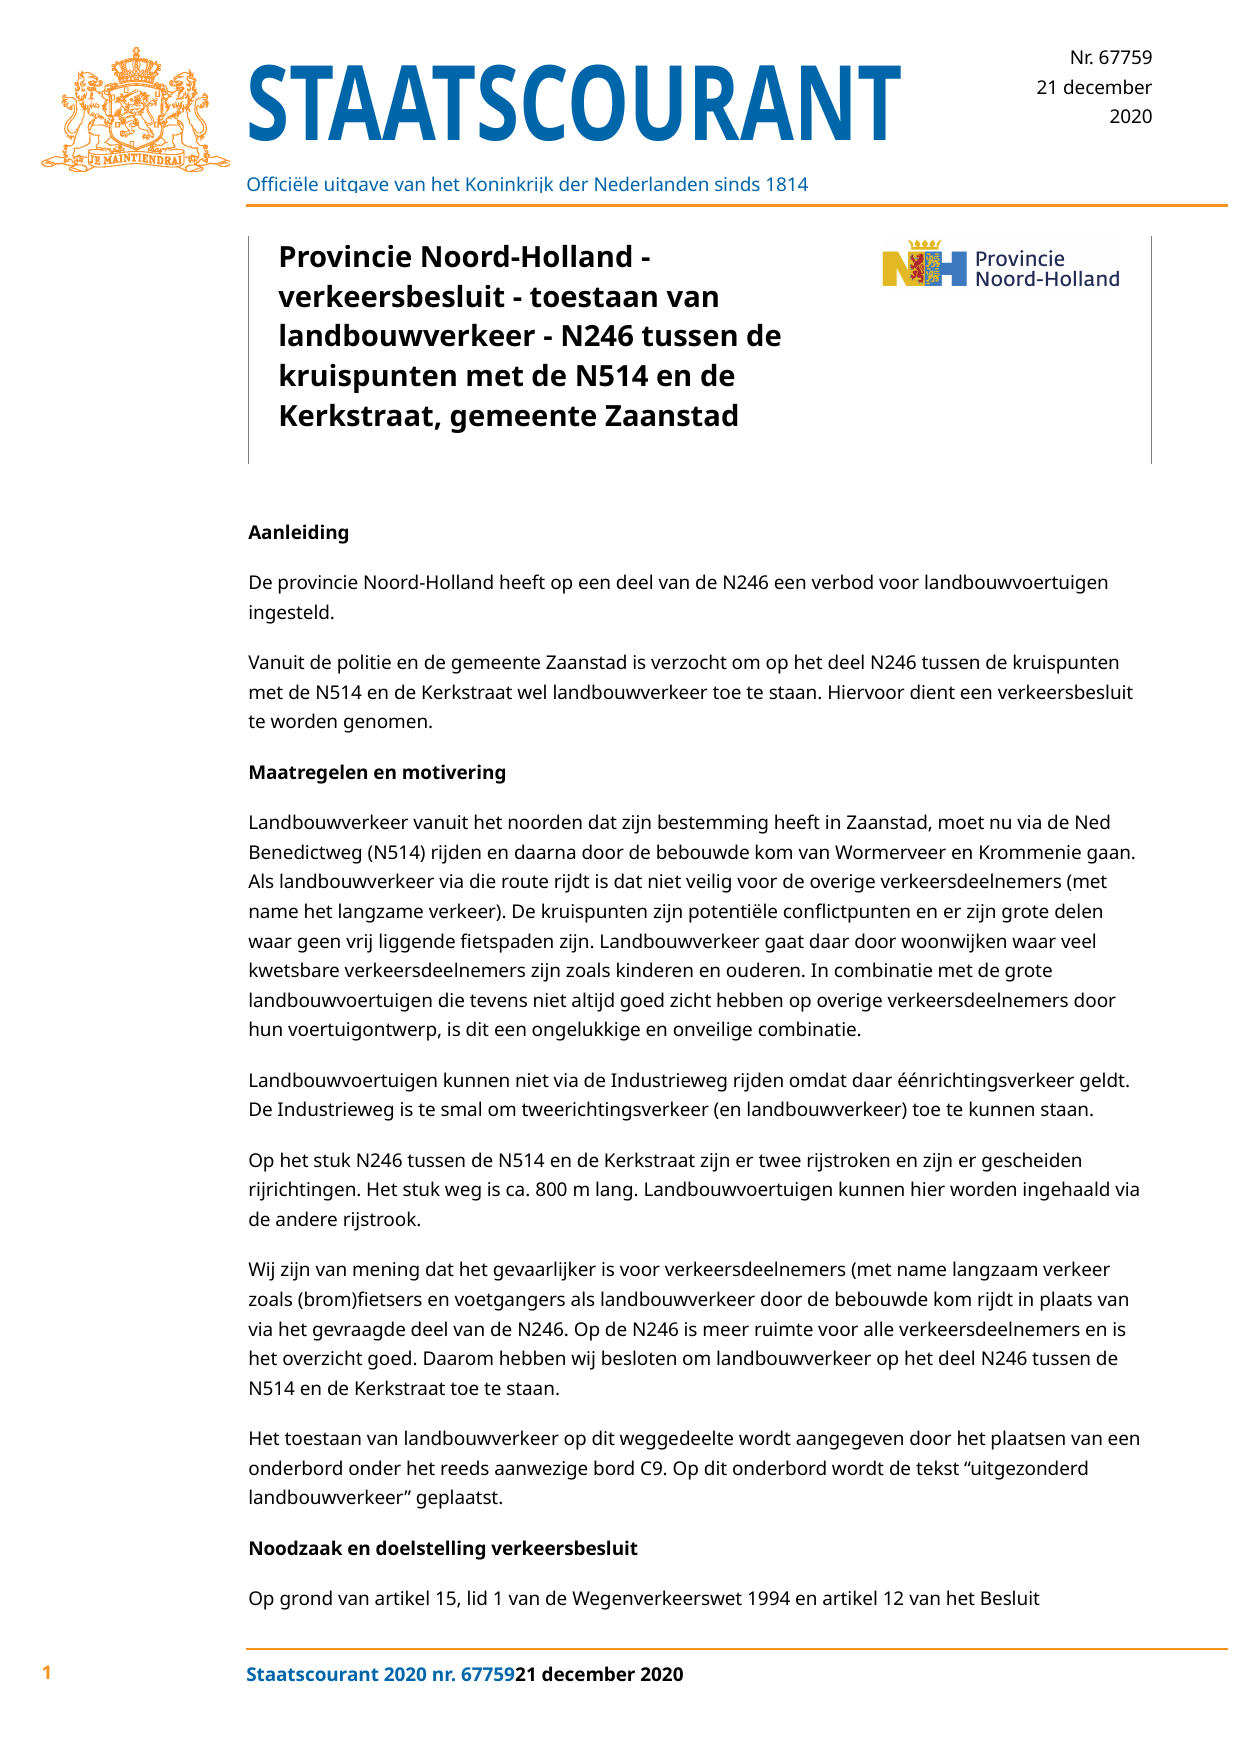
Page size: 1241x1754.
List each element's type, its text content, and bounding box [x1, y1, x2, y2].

text Noodzaak en doelstelling verkeersbesluit [248, 1535, 1152, 1561]
text Op het stuk N246 tussen de N514 en de Kerkstraat zijn er twee rijstroken en zijn er gescheiden rijrichtingen. Het stuk weg is ca. 800 m lang. Landbouwvoertuigen kunnen hier worden ingehaald via de andere rijstrook. [248, 1147, 1152, 1232]
picture [882, 236, 1119, 291]
picture [41, 47, 231, 172]
text De provincie Noord-Holland heeft op een deel van de N246 een verbod voor landbouwvoertuigen ingesteld. [248, 569, 1152, 625]
text Maatregelen en motivering [248, 759, 1152, 785]
text Landbouwverkeer vanuit het noorden dat zijn bestemming heeft in Zaanstad, moet nu via de Ned Benedictweg (N514) rijden en daarna door de bebouwde kom van Wormerveer en Krommenie gaan. Als landbouwverkeer via die route rijdt is dat niet veilig voor de overige verkeersdeelnemers (met name het langzame verkeer). De kruispunten zijn potentiële conflictpunten en er zijn grote delen waar geen vrij liggende fietspaden zijn. Landbouwverkeer gaat daar door woonwijken waar veel kwetsbare verkeersdeelnemers zijn zoals kinderen en ouderen. In combinatie met de grote landbouwvoertuigen die tevens niet altijd goed zicht hebben op overige verkeersdeelnemers door hun voertuigontwerp, is dit een ongelukkige en onveilige combinatie. [248, 809, 1152, 1042]
table_header [850, 236, 1151, 464]
text Wij zijn van mening dat het gevaarlijker is voor verkeersdeelnemers (met name langzaam verkeer zoals (brom)fietsers en voetgangers als landbouwverkeer door de bebouwde kom rijdt in plaats van via het gevraagde deel van de N246. Op de N246 is meer ruimte voor alle verkeersdeelnemers en is het overzicht goed. Daarom hebben wij besloten om landbouwverkeer op het deel N246 tussen de N514 en de Kerkstraat toe te staan. [248, 1257, 1152, 1401]
text Op grond van artikel 15, lid 1 van de Wegenverkeerswet 1994 en artikel 12 van het Besluit [248, 1585, 1152, 1611]
text Vanuit de politie en de gemeente Zaanstad is verzocht om op het deel N246 tussen de kruispunten met de N514 en de Kerkstraat wel landbouwverkeer toe te staan. Hiervoor dient een verkeersbesluit te worden genomen. [248, 649, 1152, 734]
text Het toestaan van landbouwverkeer op dit weggedeelte wordt aangegeven door het plaatsen van een onderbord onder het reeds aanwezige bord C9. Op dit onderbord wordt de tekst “uitgezonderd landbouwverkeer” geplaatst. [248, 1425, 1152, 1510]
text Landbouwvoertuigen kunnen niet via de Industrieweg rijden omdat daar éénrichtingsverkeer geldt. De Industrieweg is te smal om tweerichtingsverkeer (en landbouwverkeer) toe te kunnen staan. [248, 1067, 1152, 1122]
table_header Provincie Noord-Holland - verkeersbesluit - toestaan van landbouwverkeer - N246 tussen de kruispunten met de N514 en de Kerkstraat, gemeente Zaanstad [249, 236, 850, 464]
text Aanleiding [248, 519, 1152, 545]
